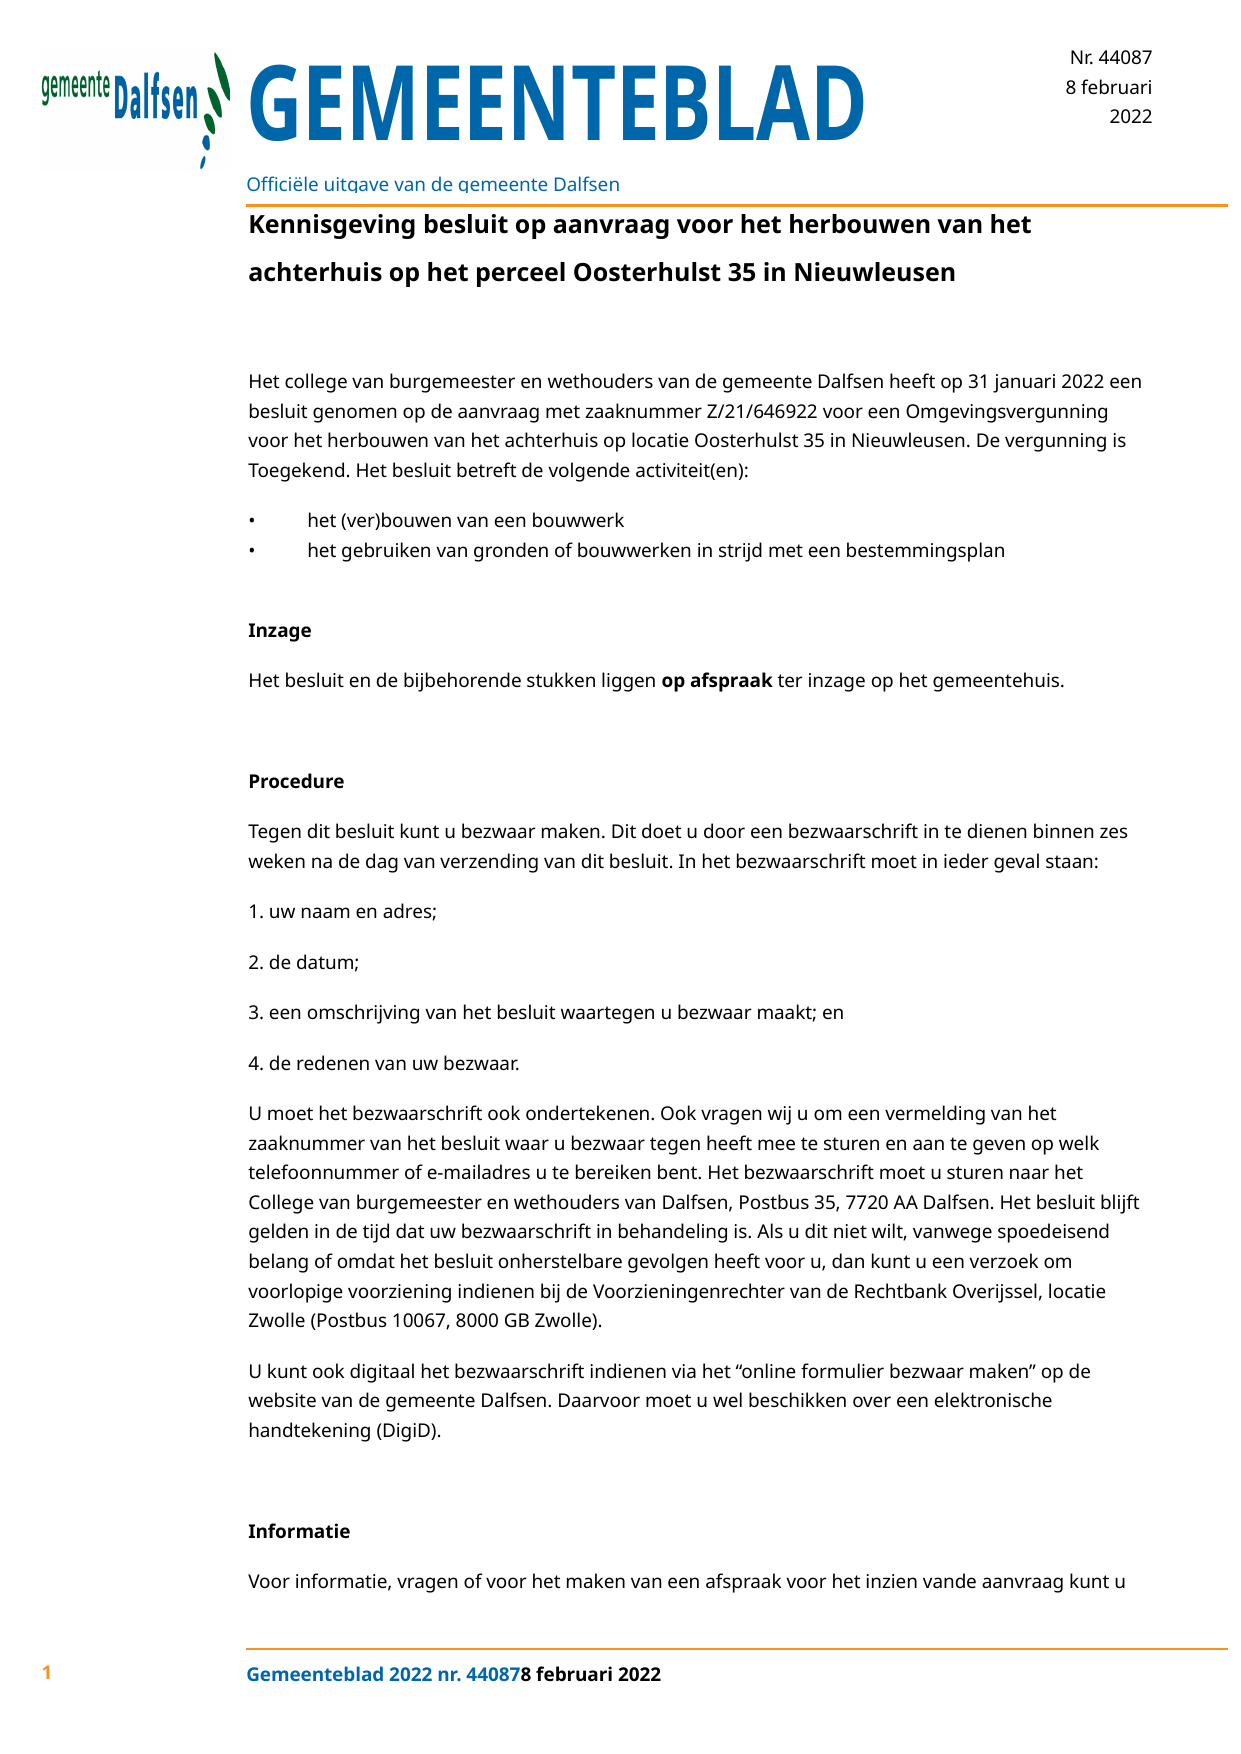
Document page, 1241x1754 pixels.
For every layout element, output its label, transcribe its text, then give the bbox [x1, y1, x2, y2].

text 1. uw naam en adres; [248, 899, 1152, 924]
text Tegen dit besluit kunt u bezwaar maken. Dit doet u door een bezwaarschrift in te dienen binnen zes weken na de dag van verzending van dit besluit. In het bezwaarschrift moet in ieder geval staan: [248, 819, 1152, 874]
text Voor informatie, vragen of voor het maken van een afspraak voor het inzien vande aanvraag kunt u [248, 1568, 1152, 1594]
list het gebruiken van gronden of bouwwerken in strijd met een bestemmingsplan [248, 537, 1152, 563]
text Inzage [248, 617, 1152, 643]
text Kennisgeving besluit op aanvraag voor het herbouwen van het achterhuis op het perceel Oosterhulst 35 in Nieuwleusen [248, 207, 1152, 288]
text 4. de redenen van uw bezwaar. [248, 1050, 1152, 1076]
text Het college van burgemeester en wethouders van de gemeente Dalfsen heeft op 31 januari 2022 een besluit genomen op de aanvraag met zaaknummer Z/21/646922 voor een Omgevingsvergunning voor het herbouwen van het achterhuis op locatie Oosterhulst 35 in Nieuwleusen. De vergunning is Toegekend. Het besluit betreft de volgende activiteit(en): [248, 368, 1152, 483]
text Informatie [248, 1518, 1152, 1544]
list het (ver)bouwen van een bouwwerk [248, 507, 1152, 533]
text 2. de datum; [248, 949, 1152, 975]
text 3. een omschrijving van het besluit waartegen u bezwaar maakt; en [248, 999, 1152, 1025]
text Procedure [248, 768, 1152, 794]
text Het besluit en de bijbehorende stukken liggen op afspraak ter inzage op het gemeentehuis. [248, 667, 1152, 693]
picture [41, 47, 231, 172]
text U kunt ook digitaal het bezwaarschrift indienen via het “online formulier bezwaar maken” op de website van de gemeente Dalfsen. Daarvoor moet u wel beschikken over een elektronische handtekening (DigiD). [248, 1358, 1152, 1443]
text U moet het bezwaarschrift ook ondertekenen. Ook vragen wij u om een vermelding van het zaaknummer van het besluit waar u bezwaar tegen heeft mee te sturen en aan te geven op welk telefoonnummer of e-mailadres u te bereiken bent. Het bezwaarschrift moet u sturen naar het College van burgemeester en wethouders van Dalfsen, Postbus 35, 7720 AA Dalfsen. Het besluit blijft gelden in de tijd dat uw bezwaarschrift in behandeling is. Als u dit niet wilt, vanwege spoedeisend belang of omdat het besluit onherstelbare gevolgen heeft voor u, dan kunt u een verzoek om voorlopige voorziening indienen bij de Voorzieningenrechter van de Rechtbank Overijssel, locatie Zwolle (Postbus 10067, 8000 GB Zwolle). [248, 1100, 1152, 1333]
